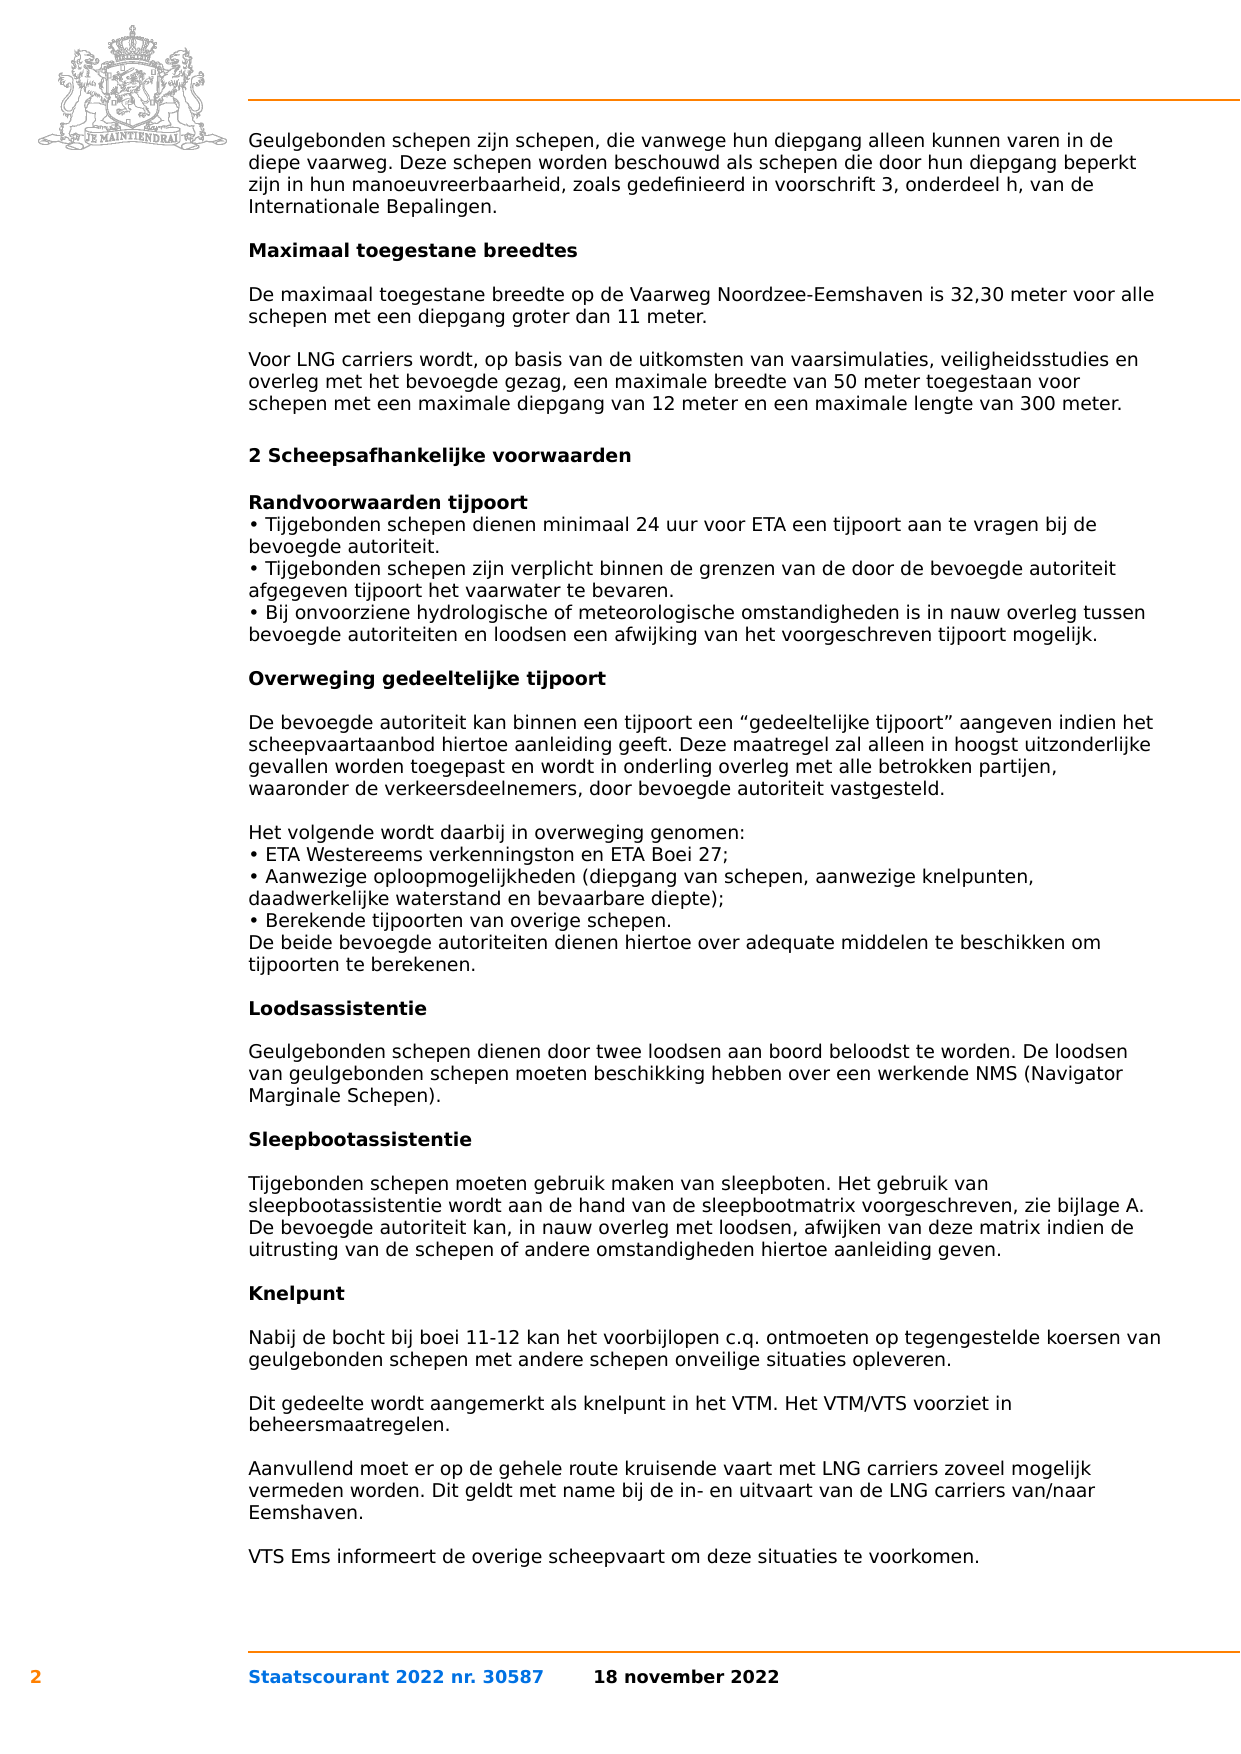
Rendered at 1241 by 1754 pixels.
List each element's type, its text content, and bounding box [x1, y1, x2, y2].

subtitle Maximaal toegestane breedtes [248, 240, 1163, 262]
text Tijgebonden schepen moeten gebruik maken van sleepboten. Het gebruik van sleepbootassistentie wordt aan de hand van de sleepbootmatrix voorgeschreven, zie bijlage A. De bevoegde autoriteit kan, in nauw overleg met loodsen, afwijken van deze matrix indien de uitrusting van de schepen of andere omstandigheden hiertoe aanleiding geven. [248, 1173, 1163, 1261]
text De maximaal toegestane breedte op de Vaarweg Noordzee-Eemshaven is 32,30 meter voor alle schepen met een diepgang groter dan 11 meter. [248, 283, 1163, 327]
text VTS Ems informeert de overige scheepvaart om deze situaties te voorkomen. [248, 1546, 1163, 1568]
text Nabij de bocht bij boei 11-12 kan het voorbijlopen c.q. ontmoeten op tegengestelde koersen van geulgebonden schepen met andere schepen onveilige situaties opleveren. [248, 1327, 1163, 1371]
text Geulgebonden schepen zijn schepen, die vanwege hun diepgang alleen kunnen varen in de diepe vaarweg. Deze schepen worden beschouwd als schepen die door hun diepgang beperkt zijn in hun manoeuvreerbaarheid, zoals gedefinieerd in voorschrift 3, onderdeel h, van de Internationale Bepalingen. [248, 130, 1163, 218]
text • Aanwezige oploopmogelijkheden (diepgang van schepen, aanwezige knelpunten, daadwerkelijke waterstand en bevaarbare diepte); [248, 866, 1163, 909]
subtitle 2 Scheepsafhankelijke voorwaarden [248, 445, 1163, 467]
picture [38, 25, 227, 150]
text • Tijgebonden schepen dienen minimaal 24 uur voor ETA een tijpoort aan te vragen bij de bevoegde autoriteit. [248, 514, 1163, 558]
subtitle Knelpunt [248, 1283, 1163, 1305]
subtitle Sleepbootassistentie [248, 1129, 1163, 1151]
text • Tijgebonden schepen zijn verplicht binnen de grenzen van de door de bevoegde autoriteit afgegeven tijpoort het vaarwater te bevaren. [248, 558, 1163, 602]
text • Bij onvoorziene hydrologische of meteorologische omstandigheden is in nauw overleg tussen bevoegde autoriteiten en loodsen een afwijking van het voorgeschreven tijpoort mogelijk. [248, 602, 1163, 646]
text • ETA Westereems verkenningston en ETA Boei 27; [248, 844, 1163, 866]
subtitle Overweging gedeeltelijke tijpoort [248, 668, 1163, 690]
text Geulgebonden schepen dienen door twee loodsen aan boord beloodst te worden. De loodsen van geulgebonden schepen moeten beschikking hebben over een werkende NMS (Navigator Marginale Schepen). [248, 1041, 1163, 1107]
text De beide bevoegde autoriteiten dienen hiertoe over adequate middelen te beschikken om tijpoorten te berekenen. [248, 932, 1163, 976]
text Voor LNG carriers wordt, op basis van de uitkomsten van vaarsimulaties, veiligheidsstudies en overleg met het bevoegde gezag, een maximale breedte van 50 meter toegestaan voor schepen met een maximale diepgang van 12 meter en een maximale lengte van 300 meter. [248, 349, 1163, 415]
text Dit gedeelte wordt aangemerkt als knelpunt in het VTM. Het VTM/VTS voorziet in beheersmaatregelen. [248, 1392, 1163, 1436]
text Het volgende wordt daarbij in overweging genomen: [248, 822, 1163, 844]
text • Berekende tijpoorten van overige schepen. [248, 909, 1163, 932]
text De bevoegde autoriteit kan binnen een tijpoort een “gedeeltelijke tijpoort” aangeven indien het scheepvaartaanbod hiertoe aanleiding geeft. Deze maatregel zal alleen in hoogst uitzonderlijke gevallen worden toegepast en wordt in onderling overleg met alle betrokken partijen, waaronder de verkeersdeelnemers, door bevoegde autoriteit vastgesteld. [248, 712, 1163, 800]
subtitle Loodsassistentie [248, 997, 1163, 1019]
subtitle Randvoorwaarden tijpoort [248, 492, 1163, 514]
text Aanvullend moet er op de gehele route kruisende vaart met LNG carriers zoveel mogelijk vermeden worden. Dit geldt met name bij de in- en uitvaart van de LNG carriers van/naar Eemshaven. [248, 1458, 1163, 1524]
